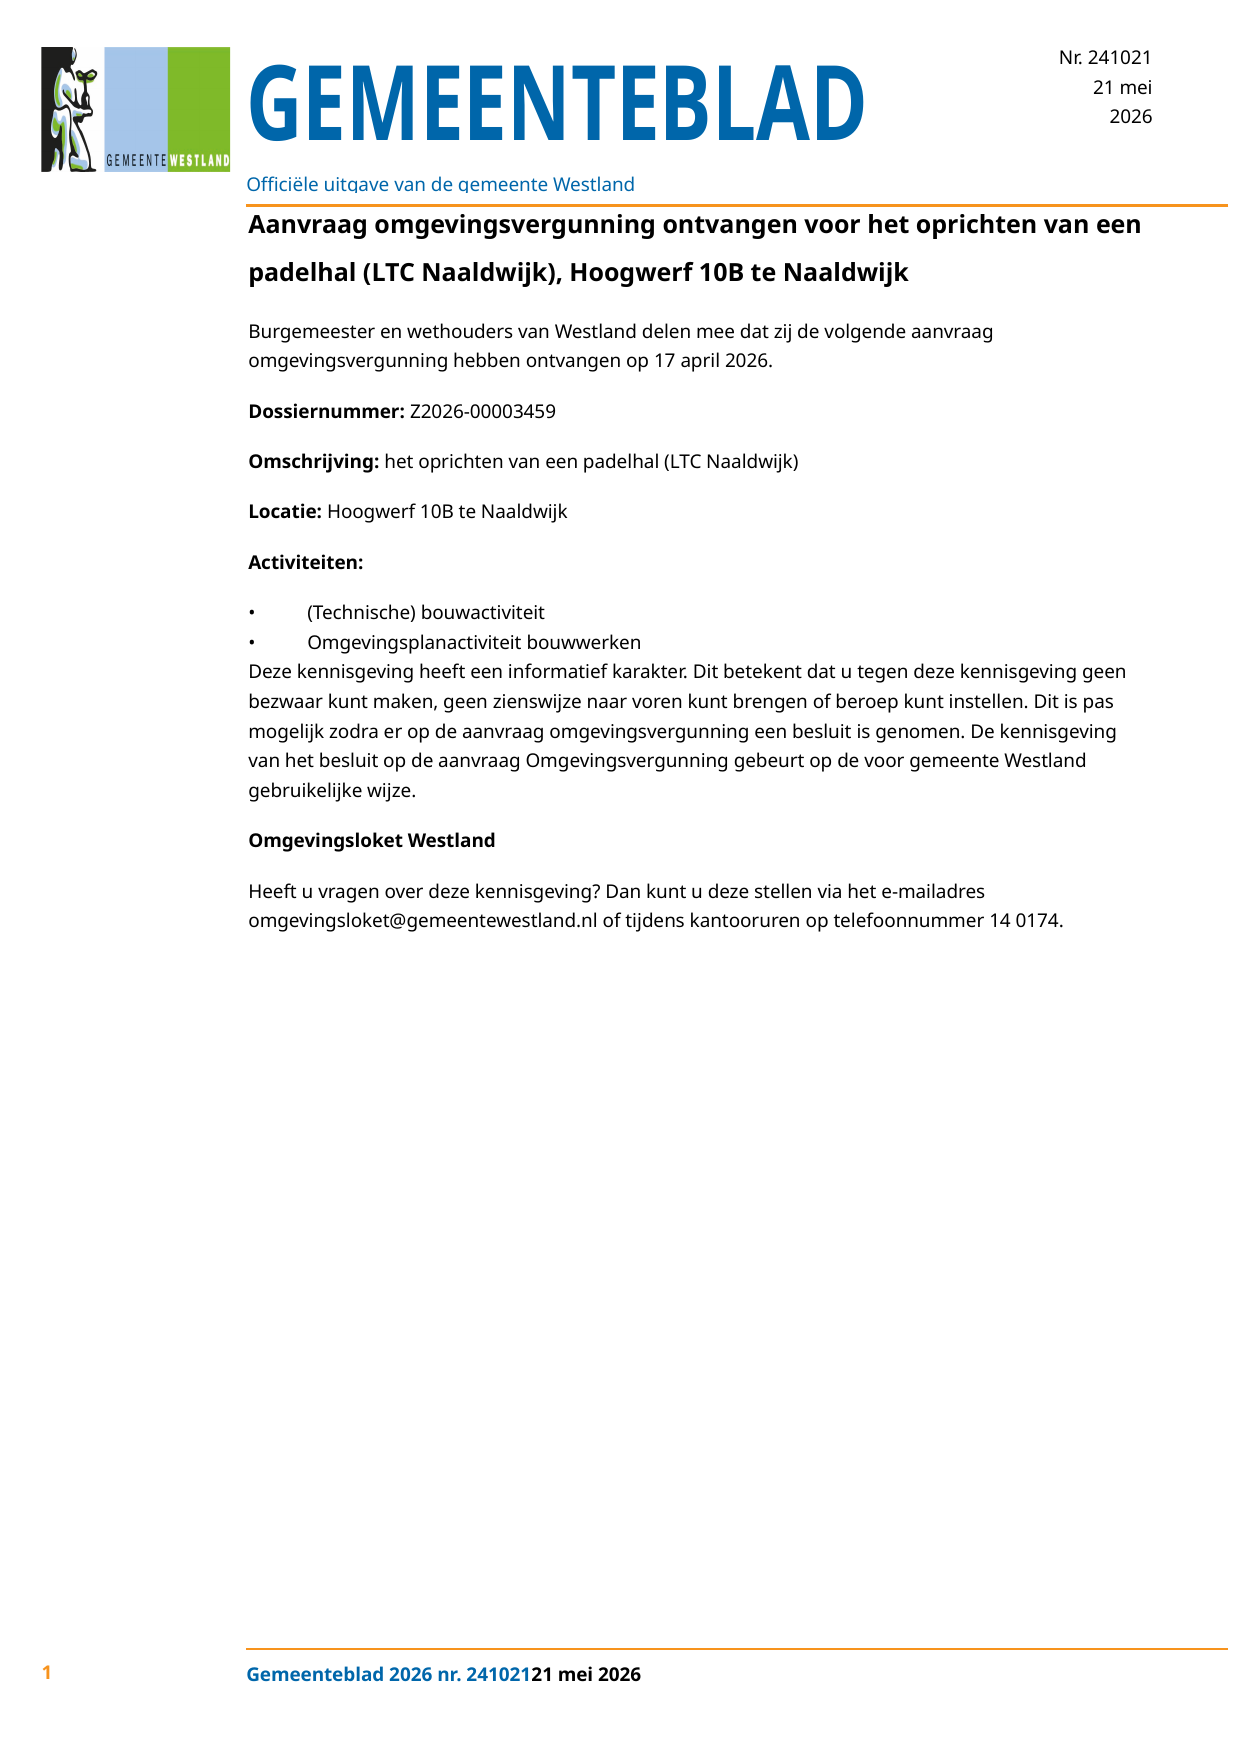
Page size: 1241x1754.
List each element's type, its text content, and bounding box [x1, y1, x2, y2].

text Burgemeester en wethouders van Westland delen mee dat zij de volgende aanvraag omgevingsvergunning hebben ontvangen op 17 april 2026. [248, 318, 1152, 373]
list Omgevingsplanactiviteit bouwwerken [248, 629, 1152, 655]
text Dossiernummer: Z2026-00003459 [248, 398, 1152, 424]
list (Technische) bouwactiviteit [248, 599, 1152, 625]
text Aanvraag omgevingsvergunning ontvangen voor het oprichten van een padelhal (LTC Naaldwijk), Hoogwerf 10B te Naaldwijk [248, 207, 1152, 288]
text Deze kennisgeving heeft een informatief karakter. Dit betekent dat u tegen deze kennisgeving geen bezwaar kunt maken, geen zienswijze naar voren kunt brengen of beroep kunt instellen. Dit is pas mogelijk zodra er op de aanvraag omgevingsvergunning een besluit is genomen. De kennisgeving van het besluit op de aanvraag Omgevingsvergunning gebeurt op de voor gemeente Westland gebruikelijke wijze. [248, 659, 1152, 803]
text Heeft u vragen over deze kennisgeving? Dan kunt u deze stellen via het e-mailadres omgevingsloket@gemeentewestland.nl of tijdens kantooruren op telefoonnummer 14 0174. [248, 878, 1152, 933]
text Locatie: Hoogwerf 10B te Naaldwijk [248, 499, 1152, 524]
text Omschrijving: het oprichten van een padelhal (LTC Naaldwijk) [248, 448, 1152, 474]
picture [41, 47, 231, 172]
text Activiteiten: [248, 549, 1152, 575]
text Omgevingsloket Westland [248, 827, 1152, 853]
